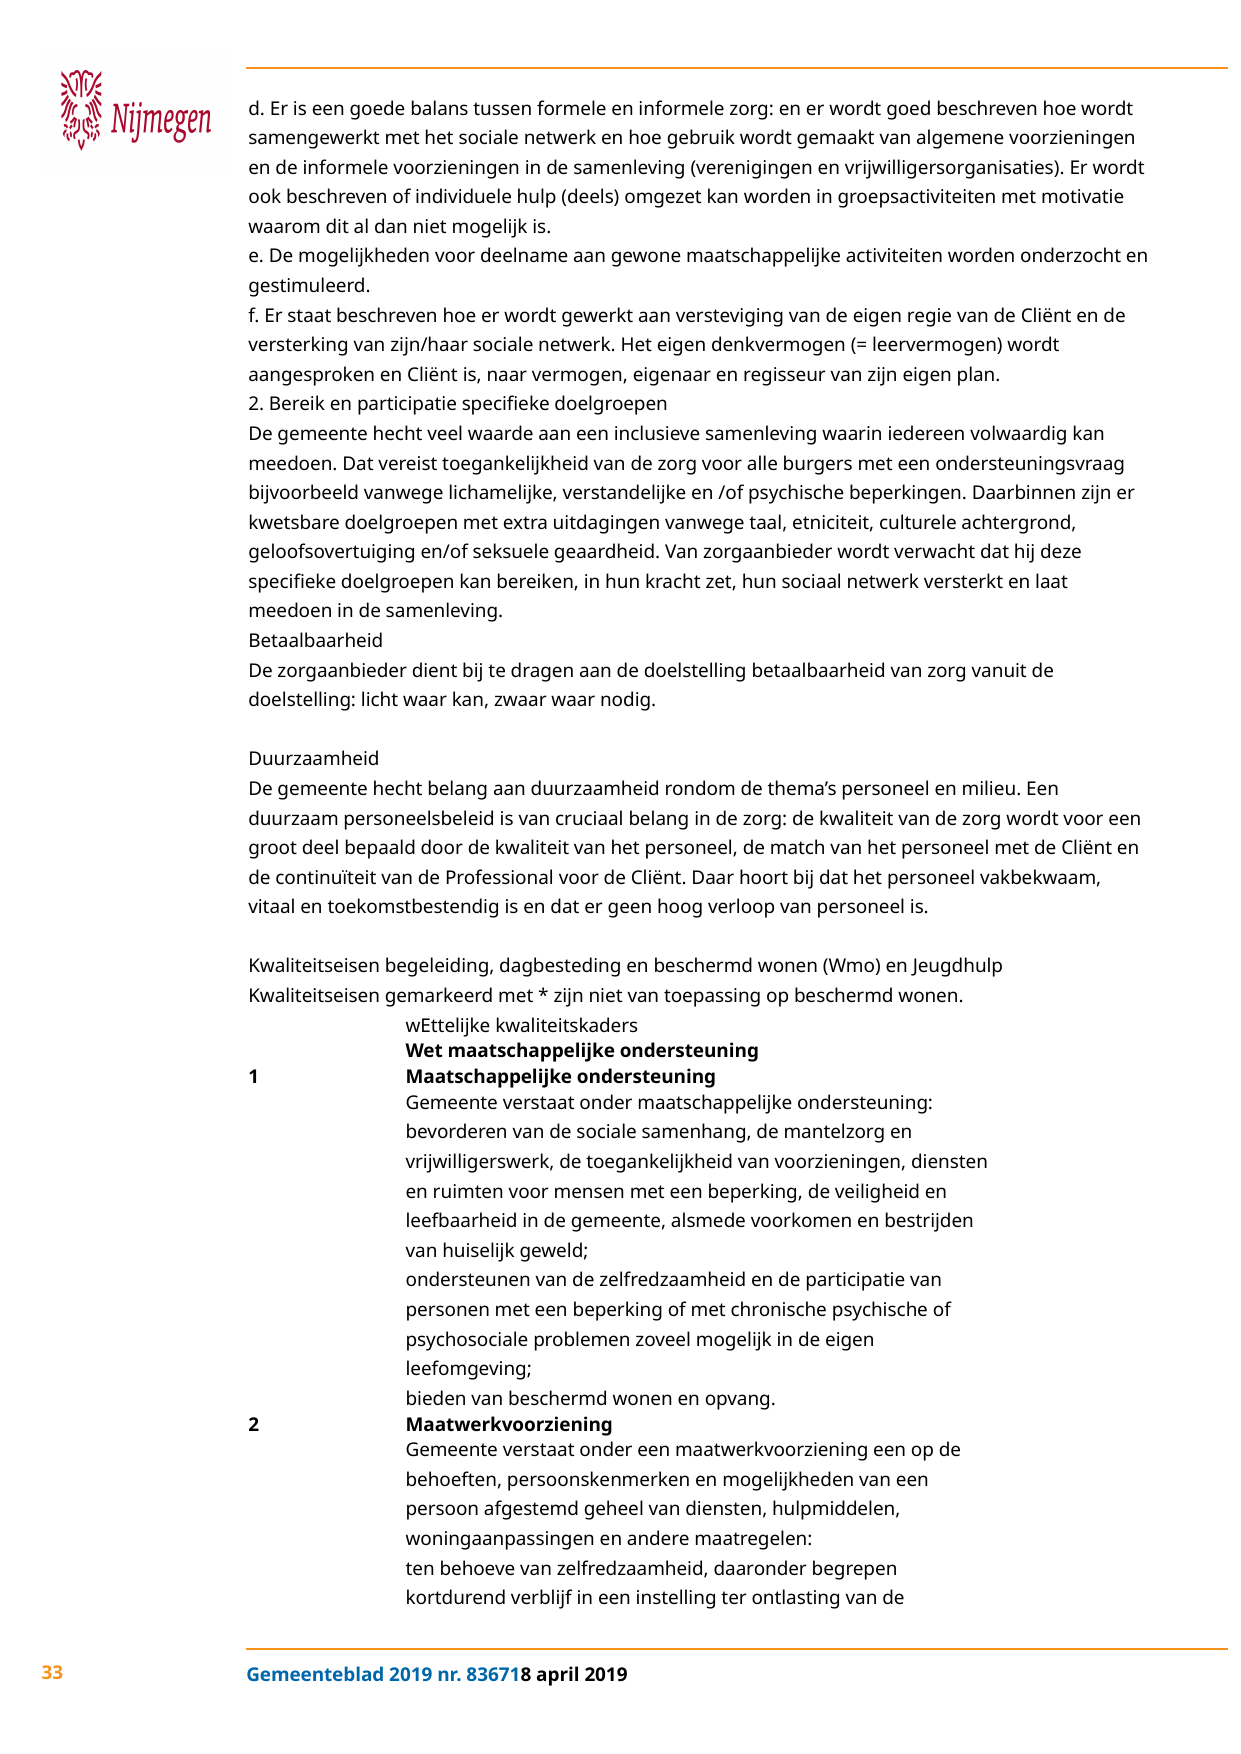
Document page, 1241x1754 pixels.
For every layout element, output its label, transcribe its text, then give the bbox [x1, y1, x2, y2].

table_cell 1 [248, 1064, 405, 1089]
table_cell Maatwerkvoorziening [405, 1411, 994, 1436]
table_cell Wet maatschappelijke ondersteuning [405, 1038, 994, 1063]
text Kwaliteitseisen begeleiding, dagbesteding en beschermd wonen (Wmo) en Jeugdhulp [248, 953, 1152, 978]
table_header [248, 1012, 405, 1038]
text f. Er staat beschreven hoe er wordt gewerkt aan versteviging van de eigen regie van de Cliënt en de versterking van zijn/haar sociale netwerk. Het eigen denkvermogen (= leervermogen) wordt aangesproken en Cliënt is, naar vermogen, eigenaar en regisseur van zijn eigen plan. [248, 302, 1152, 387]
text De gemeente hecht veel waarde aan een inclusieve samenleving waarin iedereen volwaardig kan meedoen. Dat vereist toegankelijkheid van de zorg voor alle burgers met een ondersteuningsvraag bijvoorbeeld vanwege lichamelijke, verstandelijke en /of psychische beperkingen. Daarbinnen zijn er kwetsbare doelgroepen met extra uitdagingen vanwege taal, etniciteit, culturele achtergrond, geloofsovertuiging en/of seksuele geaardheid. Van zorgaanbieder wordt verwacht dat hij deze specifieke doelgroepen kan bereiken, in hun kracht zet, hun sociaal netwerk versterkt en laat meedoen in de samenleving. [248, 420, 1152, 623]
table_cell [248, 1038, 405, 1063]
table_cell Gemeente verstaat onder een maatwerkvoorziening een op de behoeften, persoonskenmerken en mogelijkheden van een persoon afgestemd geheel van diensten, hulpmiddelen, woningaanpassingen en andere maatregelen: ten behoeve van zelfredzaamheid, daaronder begrepen kortdurend verblijf in een instelling ter ontlasting van de [405, 1436, 994, 1610]
text De gemeente hecht belang aan duurzaamheid rondom de thema’s personeel en milieu. Een duurzaam personeelsbeleid is van cruciaal belang in de zorg: de kwaliteit van de zorg wordt voor een groot deel bepaald door de kwaliteit van het personeel, de match van het personeel met de Cliënt en de continuïteit van de Professional voor de Cliënt. Daar hoort bij dat het personeel vakbekwaam, vitaal en toekomstbestendig is en dat er geen hoog verloop van personeel is. [248, 775, 1152, 919]
table_cell Gemeente verstaat onder maatschappelijke ondersteuning: bevorderen van de sociale samenhang, de mantelzorg en vrijwilligerswerk, de toegankelijkheid van voorzieningen, diensten en ruimten voor mensen met een beperking, de veiligheid en leefbaarheid in de gemeente, alsmede voorkomen en bestrijden van huiselijk geweld; ondersteunen van de zelfredzaamheid en de participatie van personen met een beperking of met chronische psychische of psychosociale problemen zoveel mogelijk in de eigen leefomgeving; bieden van beschermd wonen en opvang. [405, 1089, 994, 1411]
text Duurzaamheid [248, 746, 1152, 771]
text d. Er is een goede balans tussen formele en informele zorg: en er wordt goed beschreven hoe wordt samengewerkt met het sociale netwerk en hoe gebruik wordt gemaakt van algemene voorzieningen en de informele voorzieningen in de samenleving (verenigingen en vrijwilligersorganisaties). Er wordt ook beschreven of individuele hulp (deels) omgezet kan worden in groepsactiviteiten met motivatie waarom dit al dan niet mogelijk is. [248, 95, 1152, 239]
table_header wEttelijke kwaliteitskaders [405, 1012, 994, 1038]
table_cell [248, 1436, 405, 1610]
text Kwaliteitseisen gemarkeerd met * zijn niet van toepassing op beschermd wonen. [248, 982, 1152, 1008]
text De zorgaanbieder dient bij te dragen aan de doelstelling betaalbaarheid van zorg vanuit de doelstelling: licht waar kan, zwaar waar nodig. [248, 657, 1152, 712]
text e. De mogelijkheden voor deelname aan gewone maatschappelijke activiteiten worden onderzocht en gestimuleerd. [248, 243, 1152, 298]
table_cell Maatschappelijke ondersteuning [405, 1064, 994, 1089]
text 2. Bereik en participatie specifieke doelgroepen [248, 391, 1152, 416]
table_cell [248, 1089, 405, 1411]
text Betaalbaarheid [248, 627, 1152, 653]
table_cell 2 [248, 1411, 405, 1436]
picture [41, 47, 231, 172]
